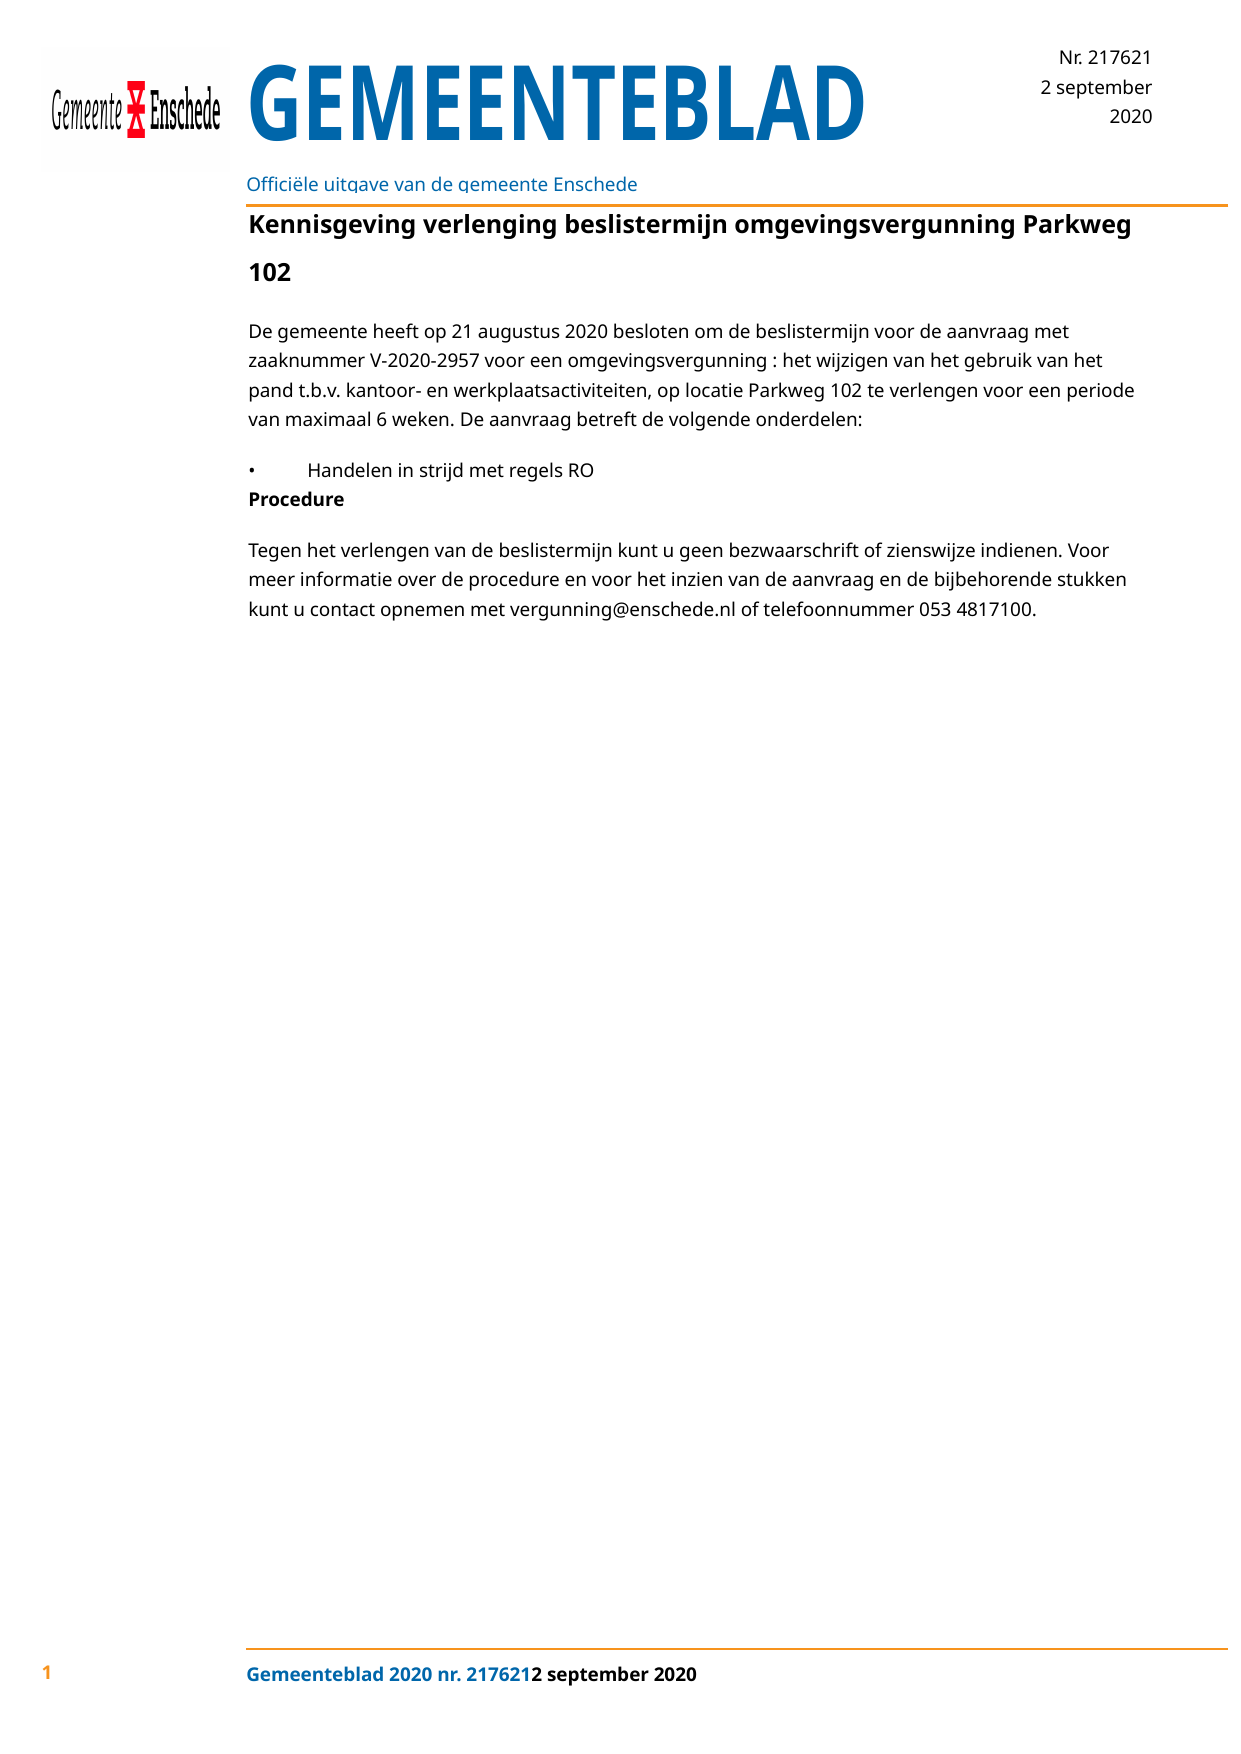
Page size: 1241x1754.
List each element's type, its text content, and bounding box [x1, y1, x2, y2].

list Handelen in strijd met regels RO [248, 457, 1152, 483]
text De gemeente heeft op 21 augustus 2020 besloten om de beslistermijn voor de aanvraag met zaaknummer V-2020-2957 voor een omgevingsvergunning : het wijzigen van het gebruik van het pand t.b.v. kantoor- en werkplaatsactiviteiten, op locatie Parkweg 102 te verlengen voor een periode van maximaal 6 weken. De aanvraag betreft de volgende onderdelen: [248, 318, 1152, 432]
text Kennisgeving verlenging beslistermijn omgevingsvergunning Parkweg 102 [248, 207, 1152, 288]
text Procedure [248, 487, 1152, 512]
text Tegen het verlengen van de beslistermijn kunt u geen bezwaarschrift of zienswijze indienen. Voor meer informatie over de procedure en voor het inzien van de aanvraag en de bijbehorende stukken kunt u contact opnemen met vergunning@enschede.nl of telefoonnummer 053 4817100. [248, 537, 1152, 622]
picture [41, 47, 231, 172]
